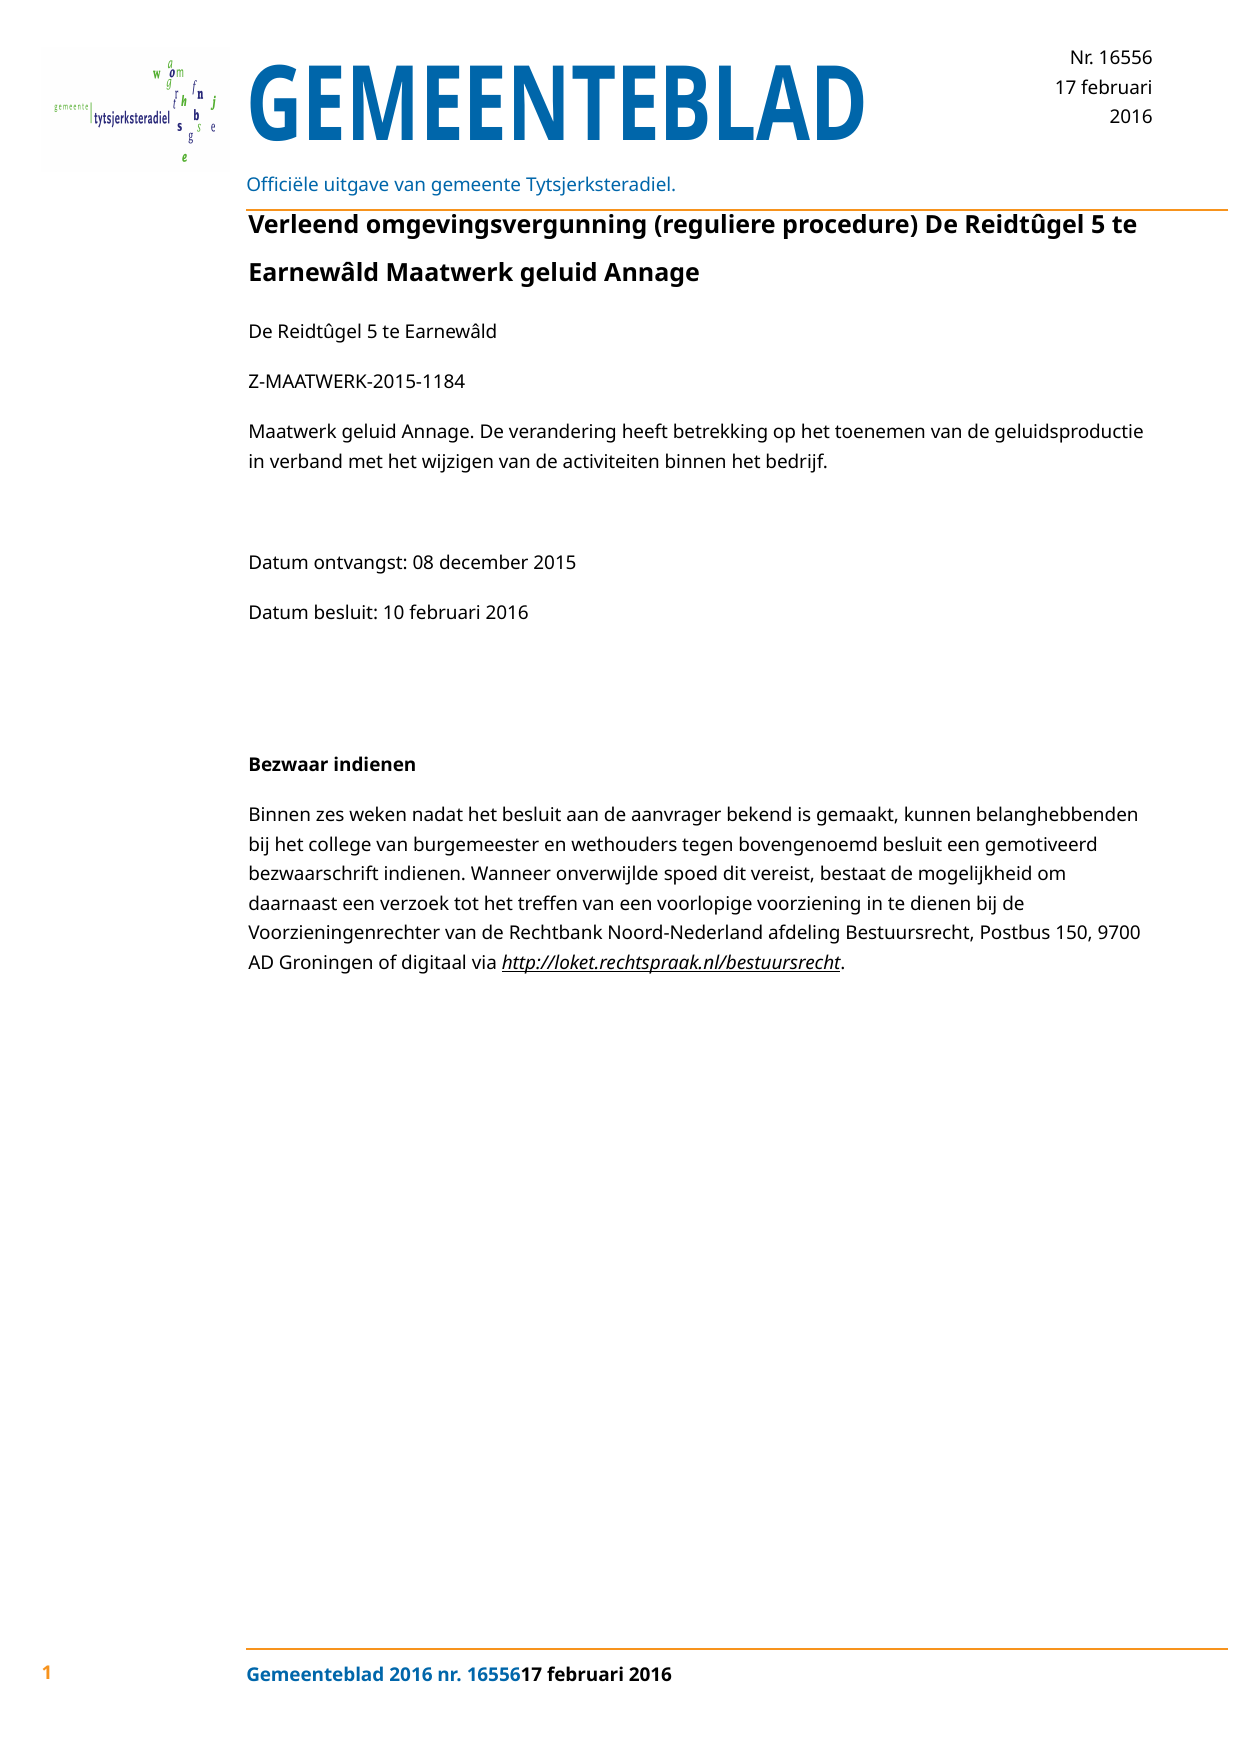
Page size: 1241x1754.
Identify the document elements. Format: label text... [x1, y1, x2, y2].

text Datum ontvangst: 08 december 2015 [248, 549, 1152, 575]
text Z-MAATWERK-2015-1184 [248, 368, 1152, 394]
picture [41, 47, 231, 172]
text De Reidtûgel 5 te Earnewâld [248, 318, 1152, 344]
text Datum besluit: 10 februari 2016 [248, 599, 1152, 625]
text Maatwerk geluid Annage. De verandering heeft betrekking op het toenemen van de geluidsproductie in verband met het wijzigen van de activiteiten binnen het bedrijf. [248, 419, 1152, 474]
text Binnen zes weken nadat het besluit aan de aanvrager bekend is gemaakt, kunnen belanghebbenden bij het college van burgemeester en wethouders tegen bovengenoemd besluit een gemotiveerd bezwaarschrift indienen. Wanneer onverwijlde spoed dit vereist, bestaat de mogelijkheid om daarnaast een verzoek tot het treffen van een voorlopige voorziening in te dienen bij de Voorzieningenrechter van de Rechtbank Noord-Nederland afdeling Bestuursrecht, Postbus 150, 9700 AD Groningen of digitaal via http://loket.rechtspraak.nl/bestuursrecht. [248, 801, 1152, 975]
text Bezwaar indienen [248, 751, 1152, 777]
text Verleend omgevingsvergunning (reguliere procedure) De Reidtûgel 5 te Earnewâld Maatwerk geluid Annage [248, 211, 1152, 288]
